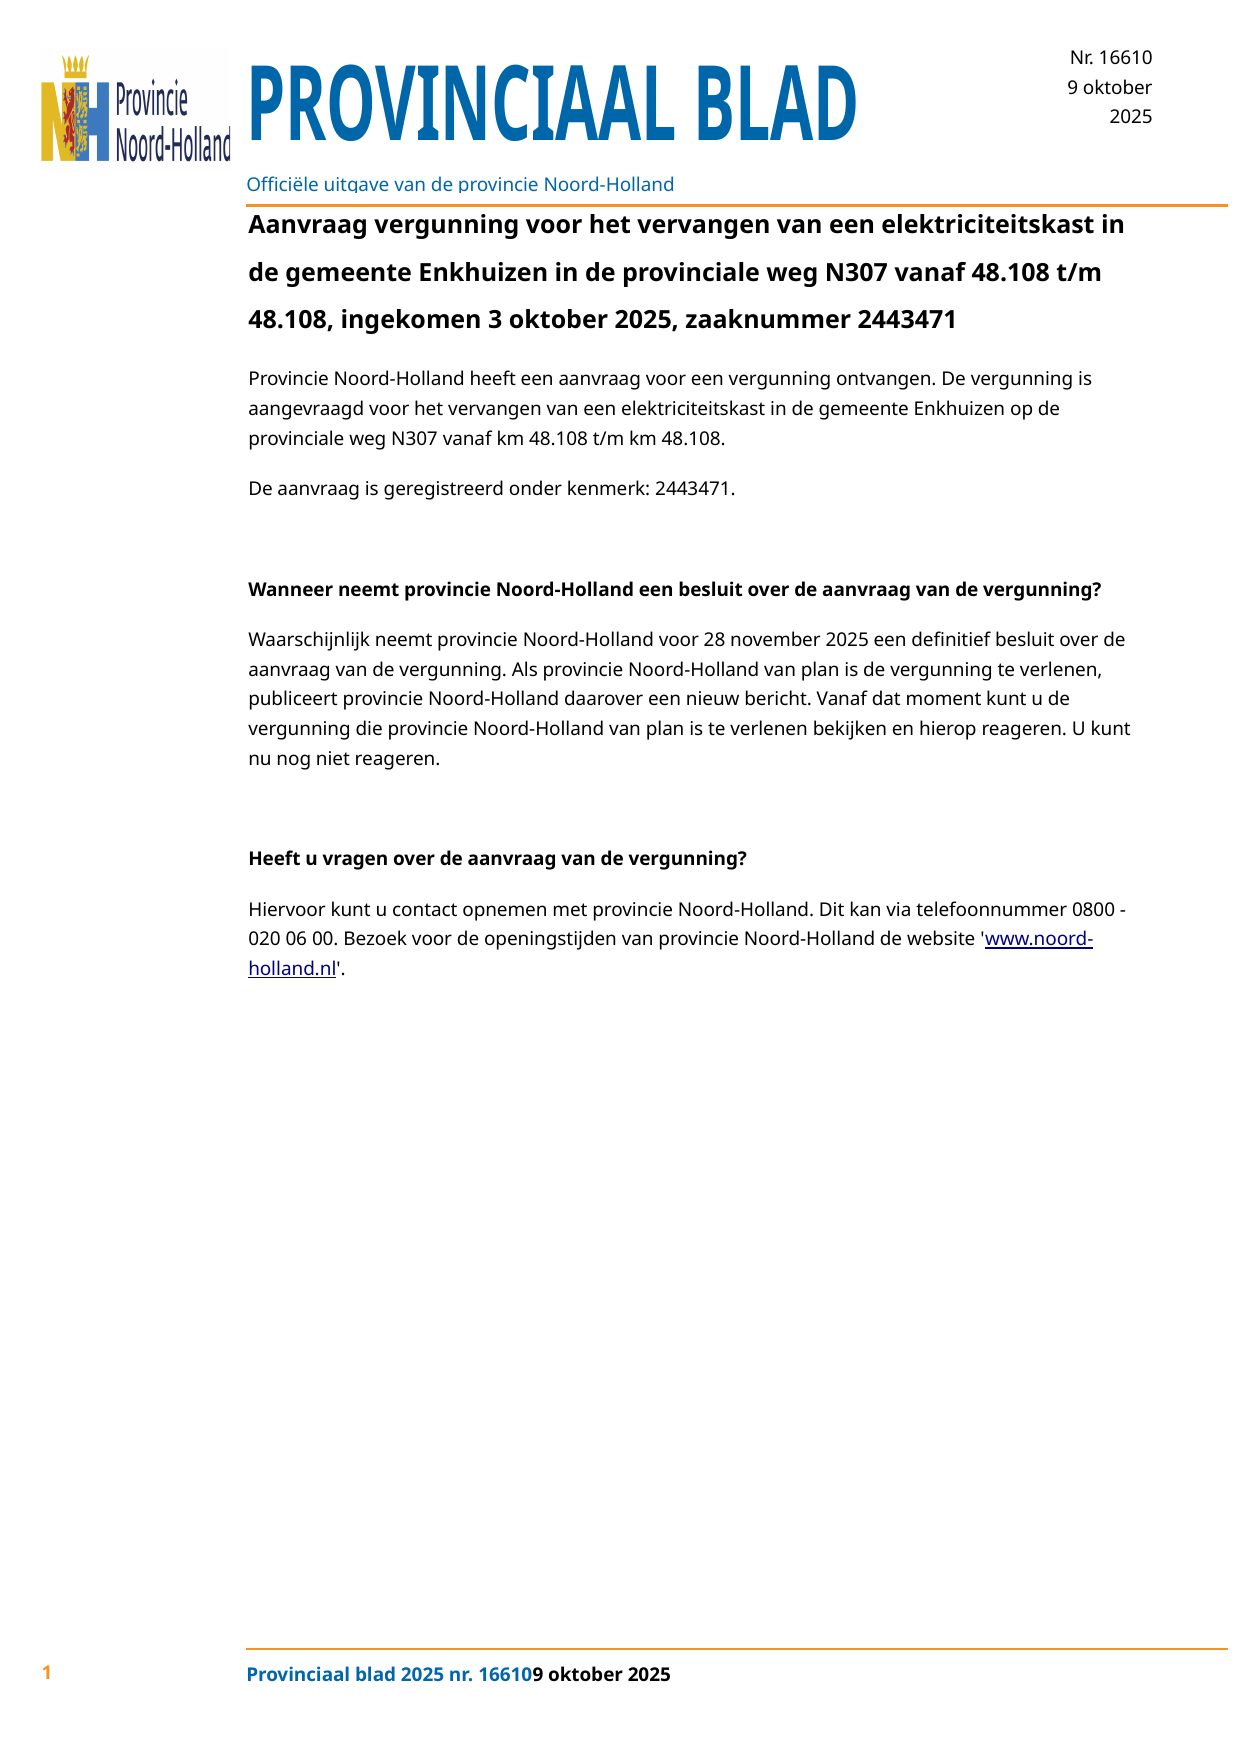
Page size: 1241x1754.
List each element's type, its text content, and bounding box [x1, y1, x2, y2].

text Waarschijnlijk neemt provincie Noord-Holland voor 28 november 2025 een definitief besluit over de aanvraag van de vergunning. Als provincie Noord-Holland van plan is de vergunning te verlenen, publiceert provincie Noord-Holland daarover een nieuw bericht. Vanaf dat moment kunt u de vergunning die provincie Noord-Holland van plan is te verlenen bekijken en hierop reageren. U kunt nu nog niet reageren. [248, 626, 1152, 770]
text Heeft u vragen over de aanvraag van de vergunning? [248, 846, 1152, 871]
picture [41, 47, 231, 172]
text Provincie Noord-Holland heeft een aanvraag voor een vergunning ontvangen. De vergunning is aangevraagd voor het vervangen van een elektriciteitskast in de gemeente Enkhuizen op de provinciale weg N307 vanaf km 48.108 t/m km 48.108. [248, 366, 1152, 450]
text De aanvraag is geregistreerd onder kenmerk: 2443471. [248, 475, 1152, 501]
text Wanneer neemt provincie Noord-Holland een besluit over de aanvraag van de vergunning? [248, 576, 1152, 602]
text Hiervoor kunt u contact opnemen met provincie Noord-Holland. Dit kan via telefoonnummer 0800 - 020 06 00. Bezoek voor de openingstijden van provincie Noord-Holland de website 'www.noord-holland.nl'. [248, 896, 1152, 981]
text Aanvraag vergunning voor het vervangen van een elektriciteitskast in de gemeente Enkhuizen in de provinciale weg N307 vanaf 48.108 t/m 48.108, ingekomen 3 oktober 2025, zaaknummer 2443471 [248, 207, 1152, 336]
